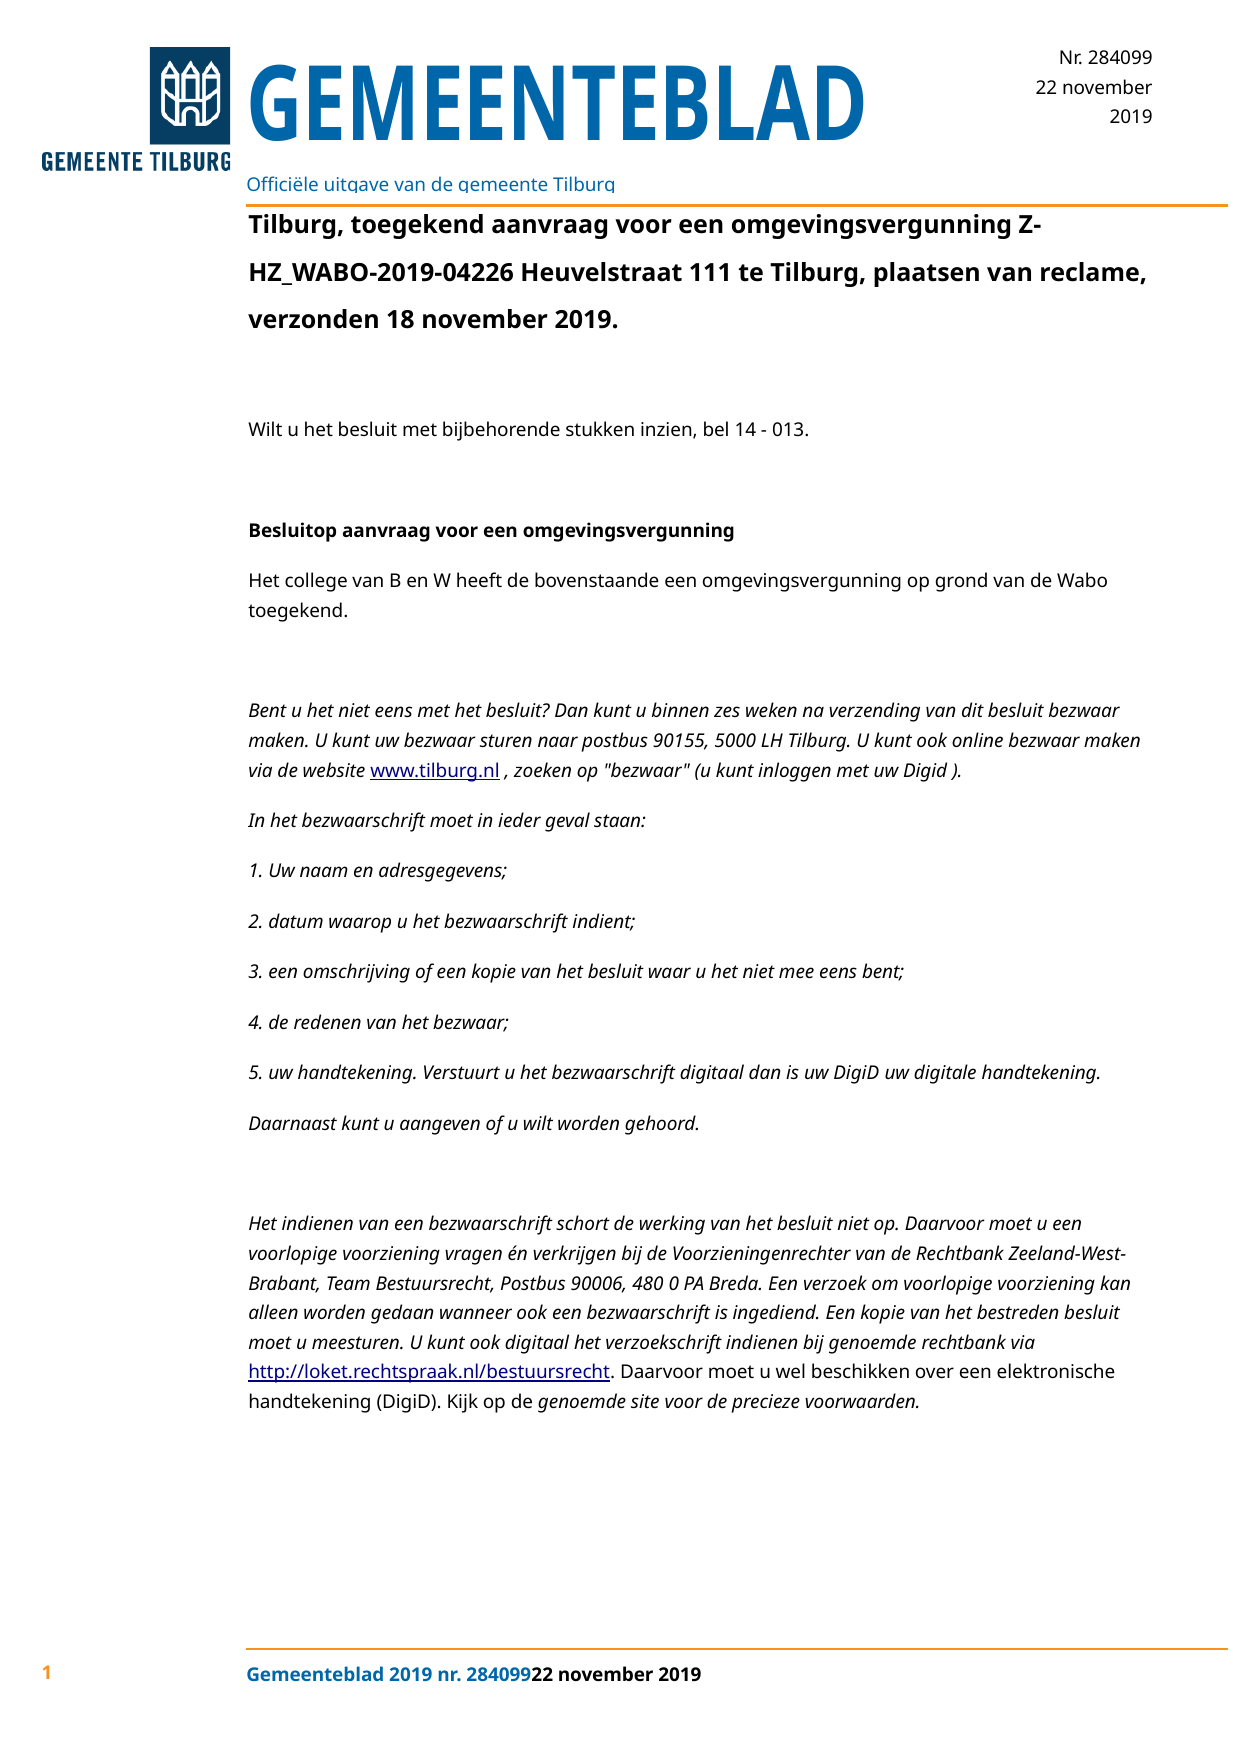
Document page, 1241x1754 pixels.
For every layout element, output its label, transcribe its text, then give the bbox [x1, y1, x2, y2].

picture [41, 47, 231, 172]
text 5. uw handtekening. Verstuurt u het bezwaarschrift digitaal dan is uw DigiD uw digitale handtekening. [248, 1059, 1152, 1085]
text Bent u het niet eens met het besluit? Dan kunt u binnen zes weken na verzending van dit besluit bezwaar maken. U kunt uw bezwaar sturen naar postbus 90155, 5000 LH Tilburg. U kunt ook online bezwaar maken via de website www.tilburg.nl , zoeken op "bezwaar" (u kunt inloggen met uw Digid ). [248, 698, 1152, 782]
text 4. de redenen van het bezwaar; [248, 1009, 1152, 1034]
text Besluitop aanvraag voor een omgevingsvergunning [248, 517, 1152, 542]
text Het college van B en W heeft de bovenstaande een omgevingsvergunning op grond van de Wabo toegekend. [248, 567, 1152, 622]
text Het indienen van een bezwaarschrift schort de werking van het besluit niet op. Daarvoor moet u een voorlopige voorziening vragen én verkrijgen bij de Voorzieningenrechter van de Rechtbank Zeeland-West-Brabant, Team Bestuursrecht, Postbus 90006, 480 0 PA Breda. Een verzoek om voorlopige voorziening kan alleen worden gedaan wanneer ook een bezwaarschrift is ingediend. Een kopie van het bestreden besluit moet u meesturen. U kunt ook digitaal het verzoekschrift indienen bij genoemde rechtbank via http://loket.rechtspraak.nl/bestuursrecht. Daarvoor moet u wel beschikken over een elektronische handtekening (DigiD). Kijk op de genoemde site voor de precieze voorwaarden. [248, 1211, 1152, 1414]
text Wilt u het besluit met bijbehorende stukken inzien, bel 14 - 013. [248, 416, 1152, 442]
text In het bezwaarschrift moet in ieder geval staan: [248, 807, 1152, 833]
text 2. datum waarop u het bezwaarschrift indient; [248, 908, 1152, 934]
text Daarnaast kunt u aangeven of u wilt worden gehoord. [248, 1110, 1152, 1135]
text 1. Uw naam en adresgegevens; [248, 858, 1152, 883]
text Tilburg, toegekend aanvraag voor een omgevingsvergunning Z-HZ_WABO-2019-04226 Heuvelstraat 111 te Tilburg, plaatsen van reclame, verzonden 18 november 2019. [248, 207, 1152, 336]
text 3. een omschrijving of een kopie van het besluit waar u het niet mee eens bent; [248, 958, 1152, 984]
